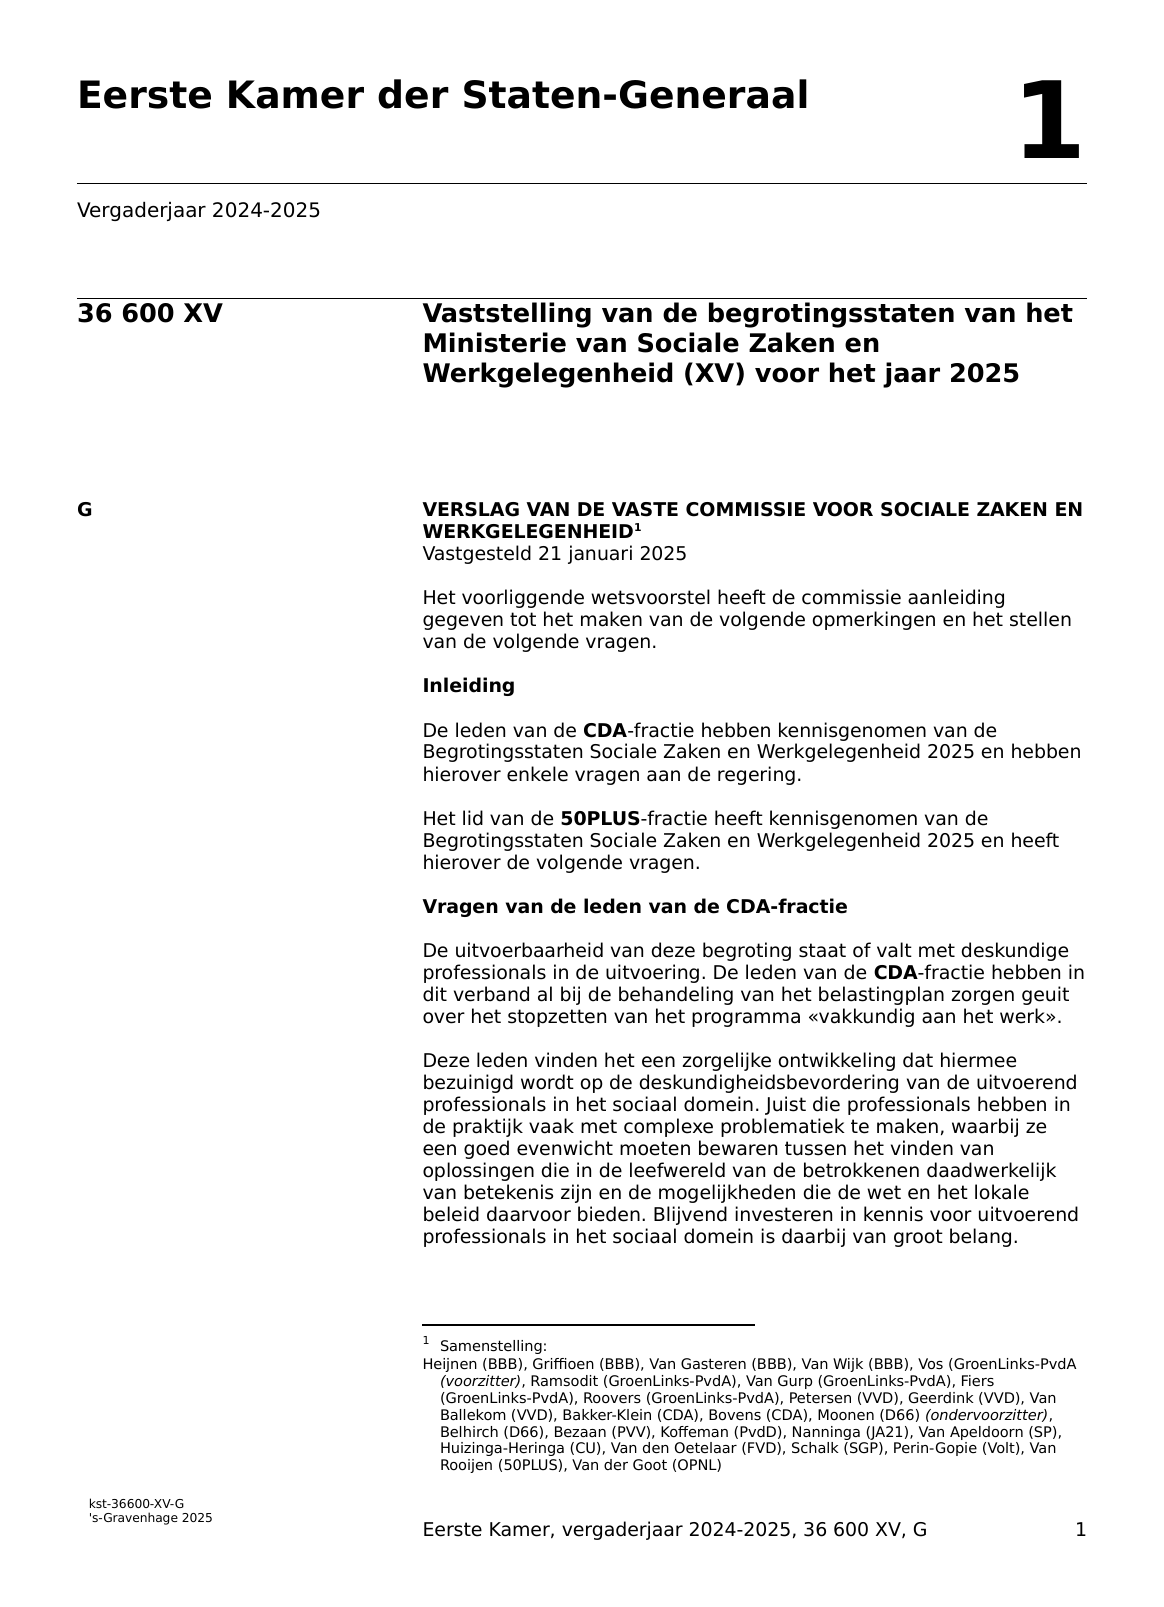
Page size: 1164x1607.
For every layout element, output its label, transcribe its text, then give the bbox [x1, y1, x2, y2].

subtitle Inleiding [422, 675, 1087, 697]
text kst-36600-XV-G [88, 1497, 323, 1511]
table_header Eerste Kamer der Staten-Generaal [77, 59, 886, 183]
text Het lid van de 50PLUS-fractie heeft kennisgenomen van de Begrotingsstaten Sociale Zaken en Werkgelegenheid 2025 en heeft hierover de volgende vragen. [422, 808, 1087, 873]
subtitle Vragen van de leden van de CDA-fractie [422, 896, 1087, 918]
table_header 1 [886, 59, 1087, 183]
table_cell Vergaderjaar 2024-2025 [77, 184, 1087, 298]
text De leden van de CDA-fractie hebben kennisgenomen van de Begrotingsstaten Sociale Zaken en Werkgelegenheid 2025 en hebben hierover enkele vragen aan de regering. [422, 719, 1087, 785]
text 's-Gravenhage 2025 [88, 1511, 323, 1525]
text Samenstelling: [422, 1334, 1087, 1356]
subtitle 36 600 XV Vaststelling van de begrotingsstaten van het Ministerie van Sociale Zaken en Werkgelegenheid (XV) voor het jaar 2025 [77, 299, 1087, 388]
text Heijnen (BBB), Griffioen (BBB), Van Gasteren (BBB), Van Wijk (BBB), Vos (GroenLinks-PvdA (voorzitter), Ramsodit (GroenLinks-PvdA), Van Gurp (GroenLinks-PvdA), Fiers (GroenLinks-PvdA), Roovers (GroenLinks-PvdA), Petersen (VVD), Geerdink (VVD), Van Ballekom (VVD), Bakker-Klein (CDA), Bovens (CDA), Moonen (D66) (ondervoorzitter), Belhirch (D66), Bezaan (PVV), Koffeman (PvdD), Nanninga (JA21), Van Apeldoorn (SP), Huizinga-Heringa (CU), Van den Oetelaar (FVD), Schalk (SGP), Perin-Gopie (Volt), Van Rooijen (50PLUS), Van der Goot (OPNL) [422, 1356, 1087, 1474]
text Deze leden vinden het een zorgelijke ontwikkeling dat hiermee bezuinigd wordt op de deskundigheidsbevordering van de uitvoerend professionals in het sociaal domein. Juist die professionals hebben in de praktijk vaak met complexe problematiek te maken, waarbij ze een goed evenwicht moeten bewaren tussen het vinden van oplossingen die in de leefwereld van de betrokkenen daadwerkelijk van betekenis zijn en de mogelijkheden die de wet en het lokale beleid daarvoor bieden. Blijvend investeren in kennis voor uitvoerend professionals in het sociaal domein is daarbij van groot belang. [422, 1050, 1087, 1248]
text Het voorliggende wetsvoorstel heeft de commissie aanleiding gegeven tot het maken van de volgende opmerkingen en het stellen van de volgende vragen. [422, 587, 1087, 653]
text Vastgesteld 21 januari 2025 [422, 543, 1087, 565]
subtitle G VERSLAG VAN DE VASTE COMMISSIE VOOR SOCIALE ZAKEN EN WERKGELEGENHEID [77, 499, 1087, 543]
text De uitvoerbaarheid van deze begroting staat of valt met deskundige professionals in de uitvoering. De leden van de CDA-fractie hebben in dit verband al bij de behandeling van het belastingplan zorgen geuit over het stopzetten van het programma «vakkundig aan het werk». [422, 940, 1087, 1028]
